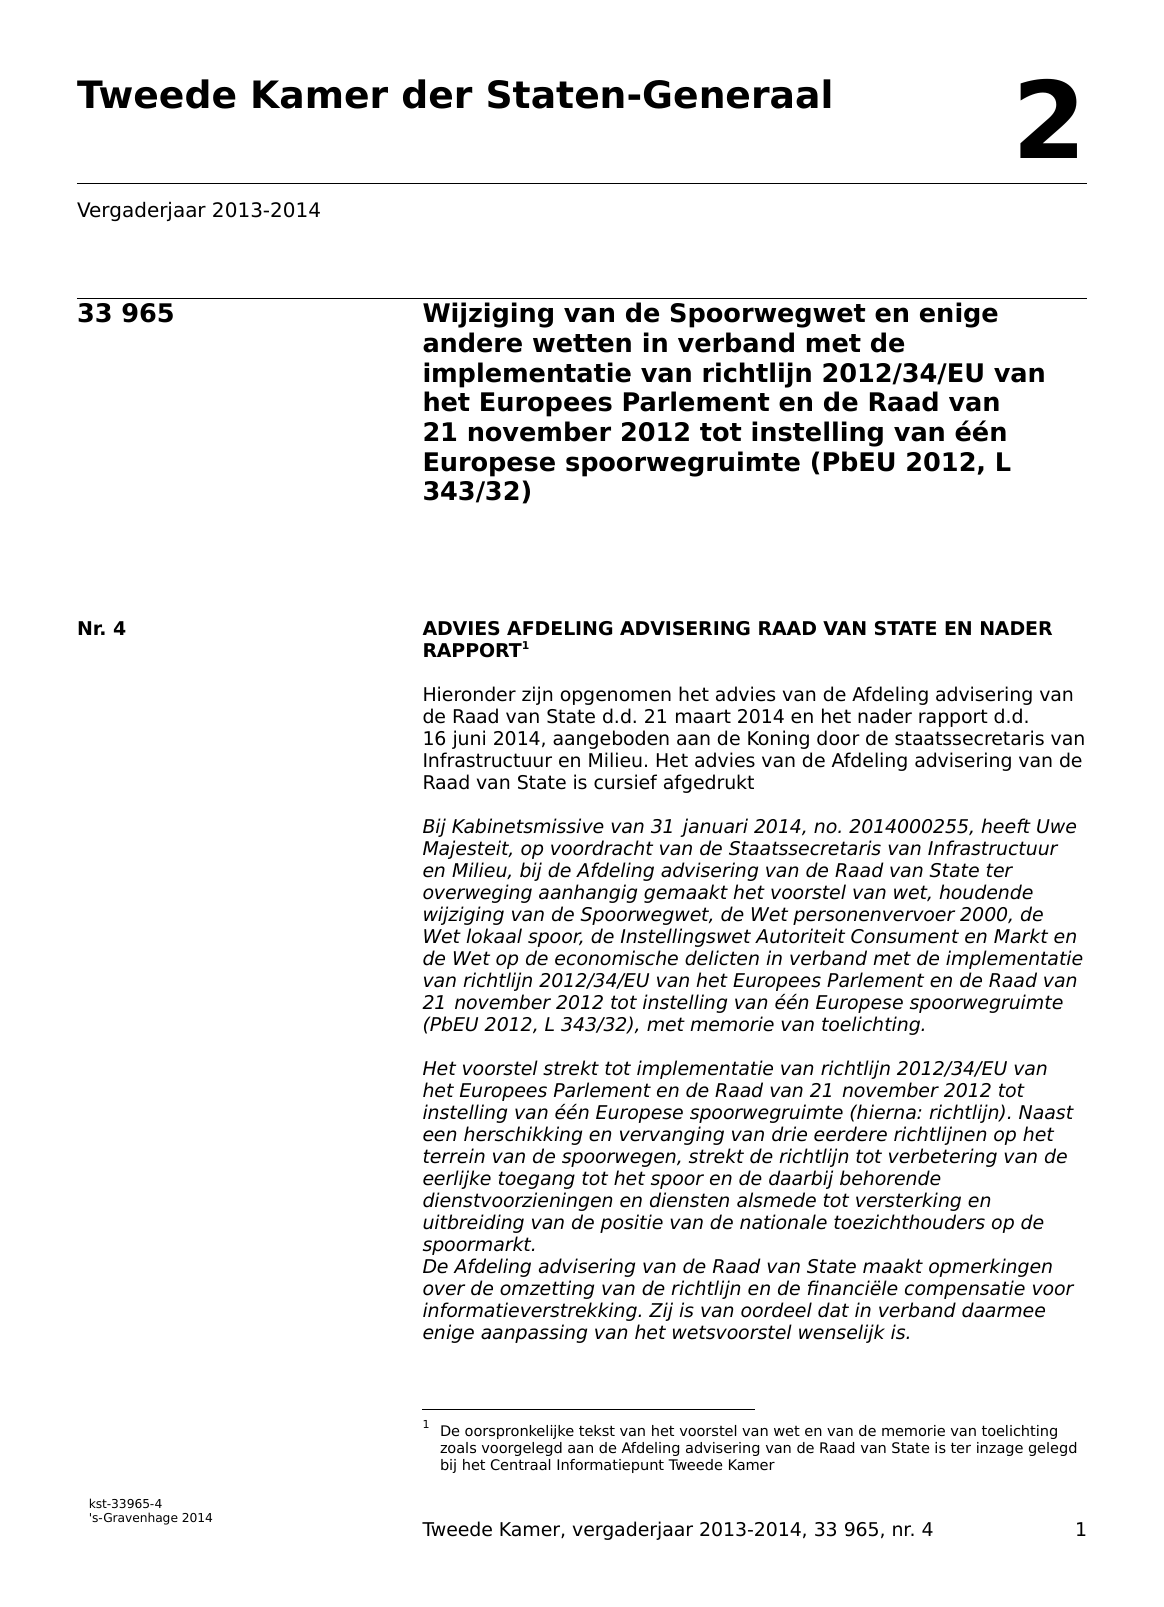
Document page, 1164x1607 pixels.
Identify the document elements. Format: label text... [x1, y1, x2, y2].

table_cell Vergaderjaar 2013-2014 [77, 184, 1087, 298]
subtitle Nr. 4 ADVIES AFDELING ADVISERING RAAD VAN STATE EN NADER RAPPORT [77, 618, 1087, 662]
table_header 2 [886, 59, 1087, 183]
table_header Tweede Kamer der Staten-Generaal [77, 59, 886, 183]
text Hieronder zijn opgenomen het advies van de Afdeling advisering van de Raad van State d.d. 21 maart 2014 en het nader rapport d.d. 16 juni 2014, aangeboden aan de Koning door de staatssecretaris van Infrastructuur en Milieu. Het advies van de Afdeling advisering van de Raad van State is cursief afgedrukt [422, 684, 1087, 794]
text De Afdeling advisering van de Raad van State maakt opmerkingen over de omzetting van de richtlijn en de financiële compensatie voor informatieverstrekking. Zij is van oordeel dat in verband daarmee enige aanpassing van het wetsvoorstel wenselijk is. [422, 1256, 1087, 1344]
subtitle 33 965 Wijziging van de Spoorwegwet en enige andere wetten in verband met de implementatie van richtlijn 2012/34/EU van het Europees Parlement en de Raad van 21 november 2012 tot instelling van één Europese spoorwegruimte (PbEU 2012, L 343/32) [77, 299, 1087, 507]
text Het voorstel strekt tot implementatie van richtlijn 2012/34/EU van het Europees Parlement en de Raad van 21 november 2012 tot instelling van één Europese spoorwegruimte (hierna: richtlijn). Naast een herschikking en vervanging van drie eerdere richtlijnen op het terrein van de spoorwegen, strekt de richtlijn tot verbetering van de eerlijke toegang tot het spoor en de daarbij behorende dienstvoorzieningen en diensten alsmede tot versterking en uitbreiding van de positie van de nationale toezichthouders op de spoormarkt. [422, 1058, 1087, 1256]
text 's-Gravenhage 2014 [88, 1511, 323, 1525]
text Bij Kabinetsmissive van 31 januari 2014, no. 2014000255, heeft Uwe Majesteit, op voordracht van de Staatssecretaris van Infrastructuur en Milieu, bij de Afdeling advisering van de Raad van State ter overweging aanhangig gemaakt het voorstel van wet, houdende wijziging van de Spoorwegwet, de Wet personenvervoer 2000, de Wet lokaal spoor, de Instellingswet Autoriteit Consument en Markt en de Wet op de economische delicten in verband met de implementatie van richtlijn 2012/34/EU van het Europees Parlement en de Raad van 21 november 2012 tot instelling van één Europese spoorwegruimte (PbEU 2012, L 343/32), met memorie van toelichting. [422, 816, 1087, 1036]
text kst-33965-4 [88, 1497, 323, 1511]
text De oorspronkelijke tekst van het voorstel van wet en van de memorie van toelichting zoals voorgelegd aan de Afdeling advisering van de Raad van State is ter inzage gelegd bij het Centraal Informatiepunt Tweede Kamer [422, 1418, 1087, 1474]
